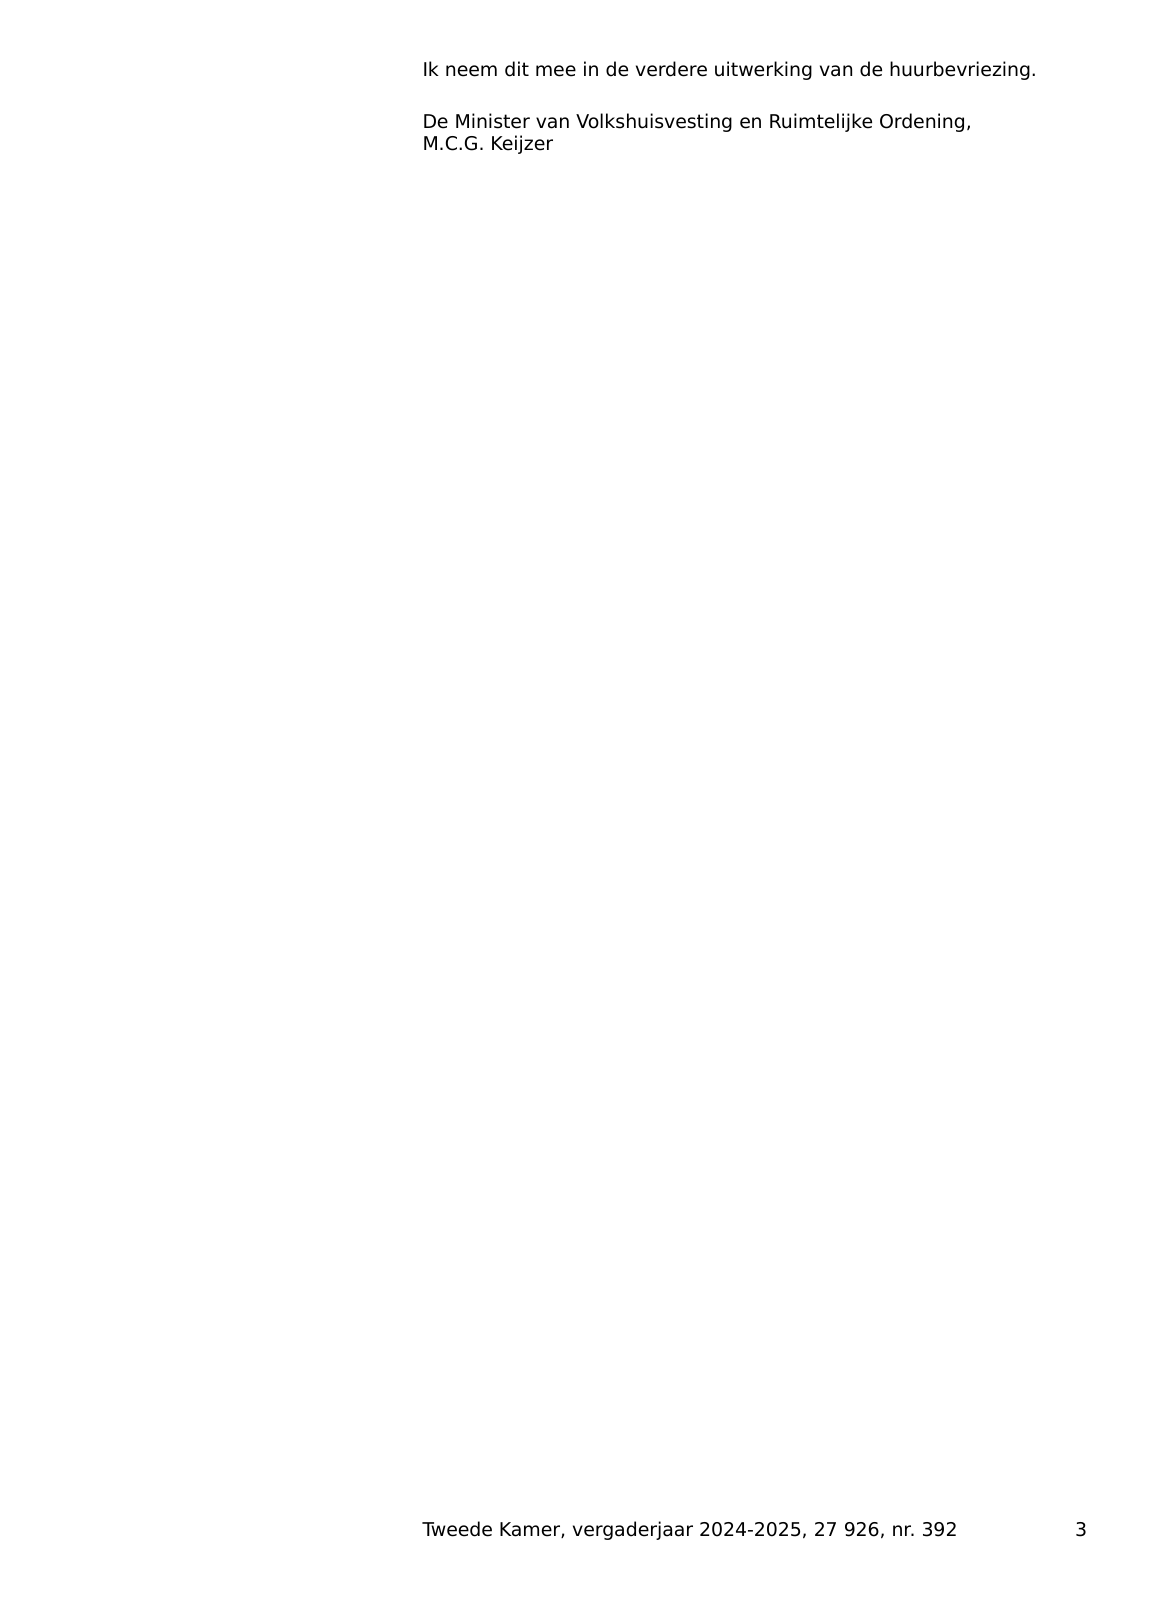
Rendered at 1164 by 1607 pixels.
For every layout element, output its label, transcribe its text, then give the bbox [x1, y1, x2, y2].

text De Minister van Volkshuisvesting en Ruimtelijke Ordening, M.C.G. Keijzer [422, 111, 1087, 155]
text Ik neem dit mee in de verdere uitwerking van de huurbevriezing. [422, 59, 1087, 81]
